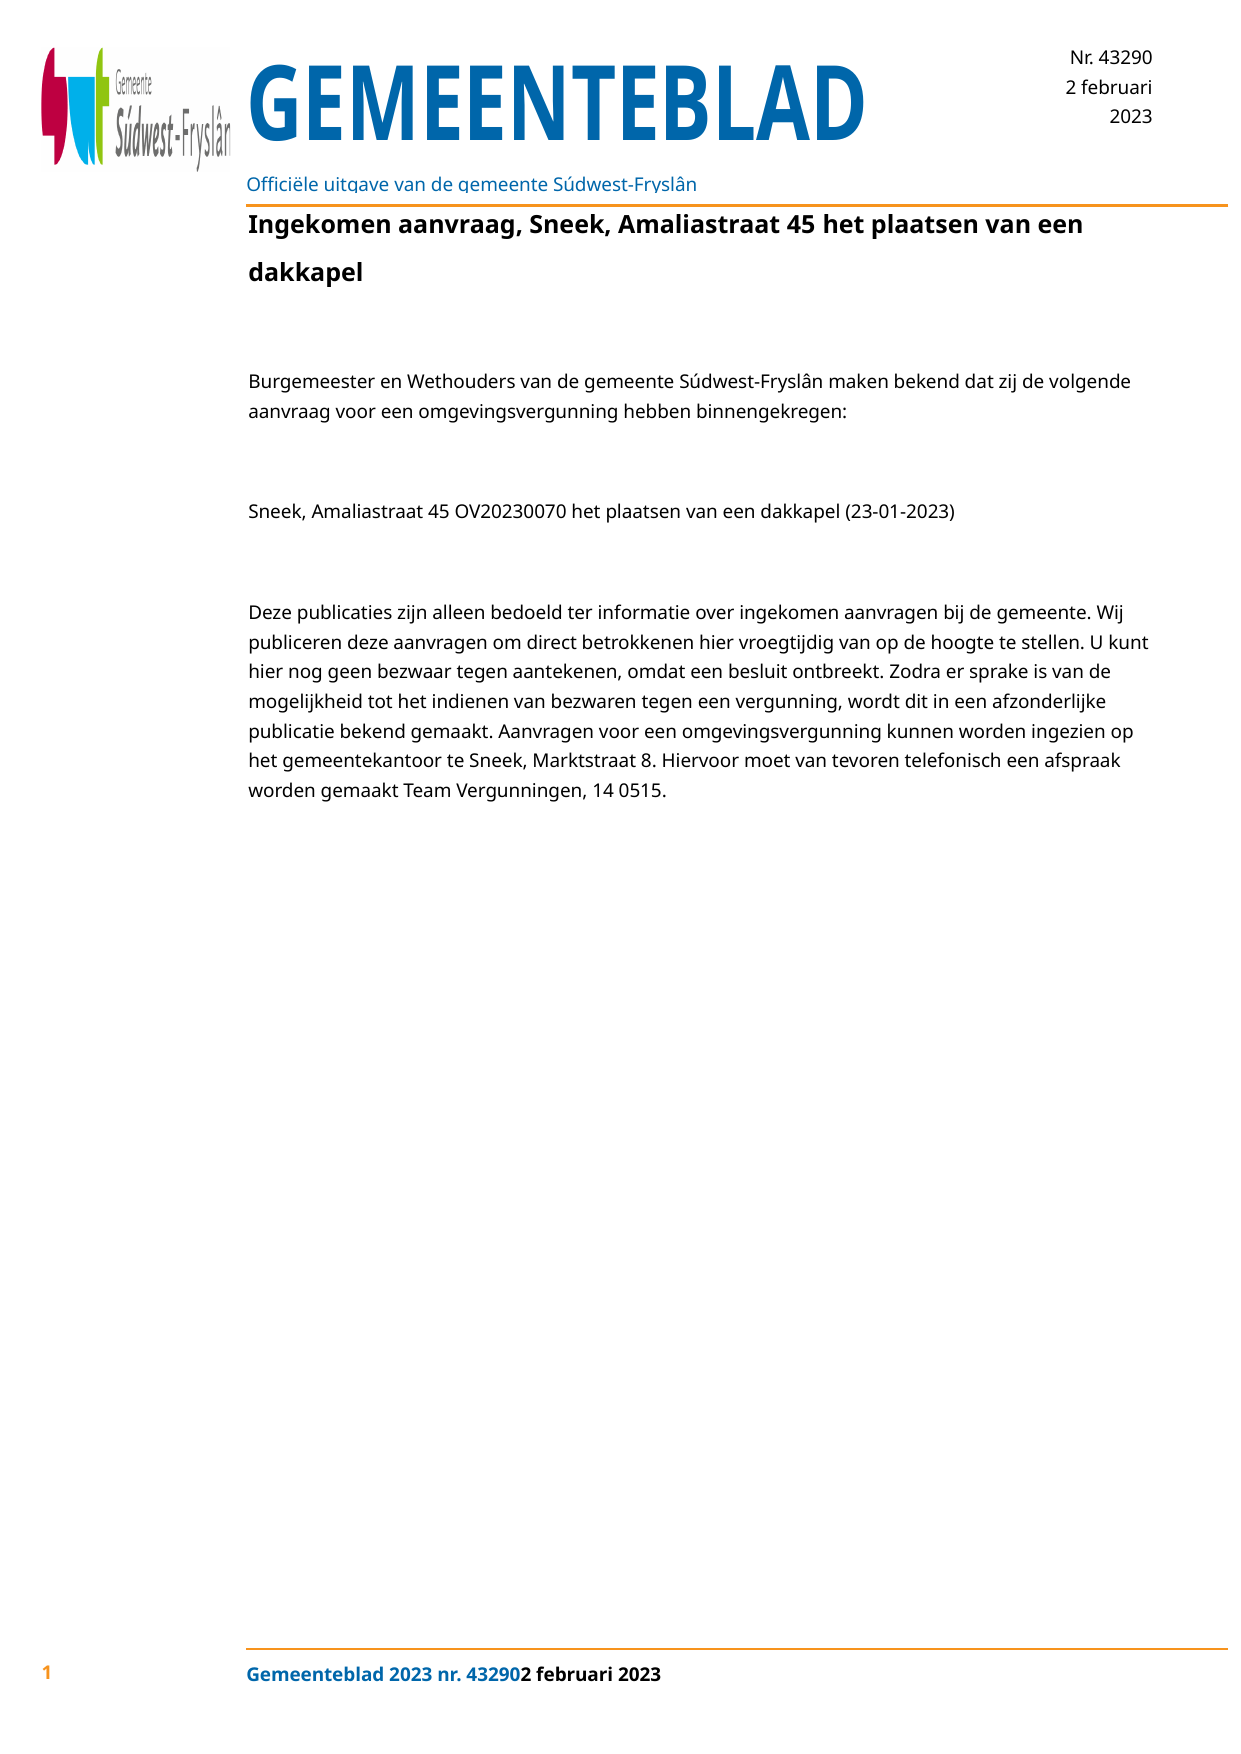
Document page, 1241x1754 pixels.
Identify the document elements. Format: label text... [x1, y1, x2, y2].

text Burgemeester en Wethouders van de gemeente Súdwest-Fryslân maken bekend dat zij de volgende aanvraag voor een omgevingsvergunning hebben binnengekregen: [248, 368, 1152, 424]
picture [41, 47, 231, 172]
text Sneek, Amaliastraat 45 OV20230070 het plaatsen van een dakkapel (23-01-2023) [248, 499, 1152, 524]
text Ingekomen aanvraag, Sneek, Amaliastraat 45 het plaatsen van een dakkapel [248, 207, 1152, 288]
text Deze publicaties zijn alleen bedoeld ter informatie over ingekomen aanvragen bij de gemeente. Wij publiceren deze aanvragen om direct betrokkenen hier vroegtijdig van op de hoogte te stellen. U kunt hier nog geen bezwaar tegen aantekenen, omdat een besluit ontbreekt. Zodra er sprake is van de mogelijkheid tot het indienen van bezwaren tegen een vergunning, wordt dit in een afzonderlijke publicatie bekend gemaakt. Aanvragen voor een omgevingsvergunning kunnen worden ingezien op het gemeentekantoor te Sneek, Marktstraat 8. Hiervoor moet van tevoren telefonisch een afspraak worden gemaakt Team Vergunningen, 14 0515. [248, 599, 1152, 803]
